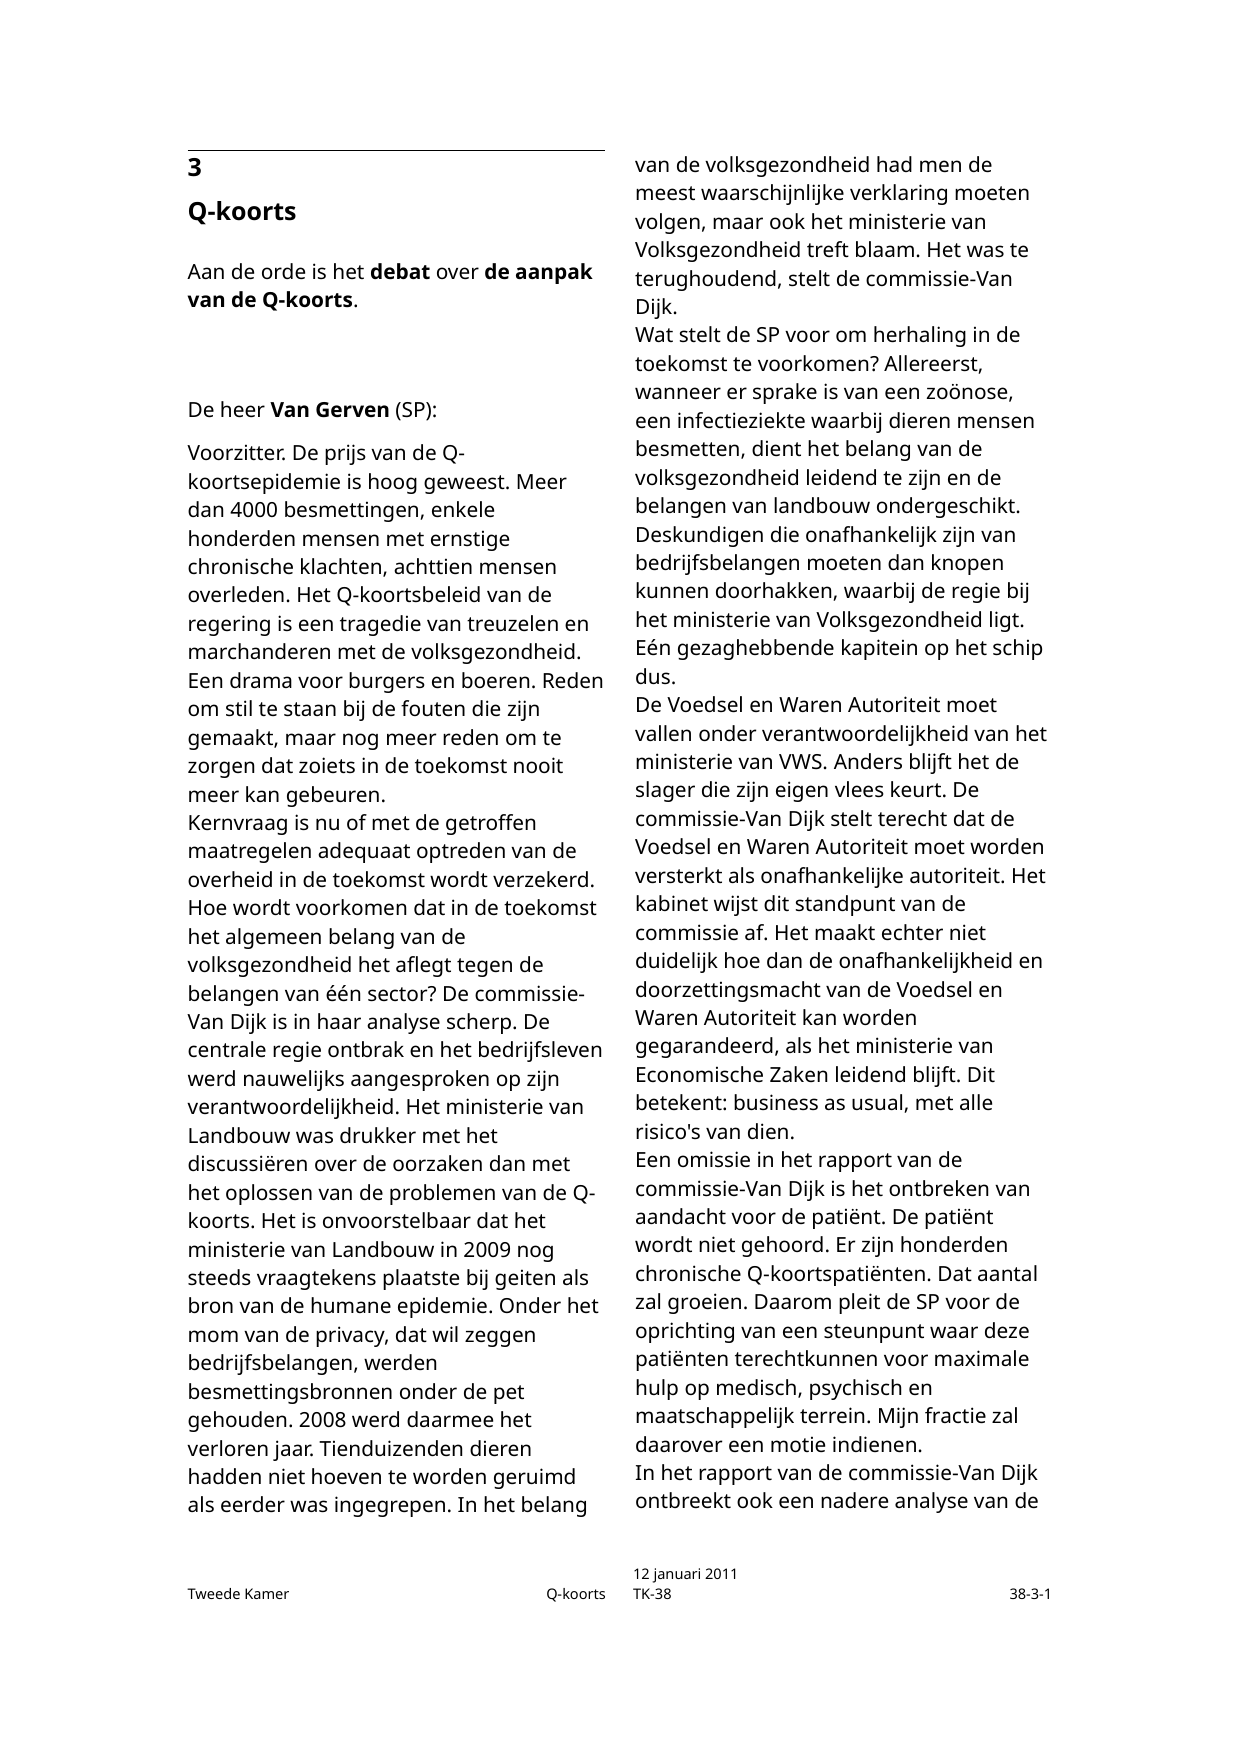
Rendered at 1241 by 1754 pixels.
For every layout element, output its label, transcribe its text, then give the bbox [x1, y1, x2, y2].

text In het rapport van de commissie-Van Dijk ontbreekt ook een nadere analyse van de [635, 1458, 1053, 1515]
text Voorzitter. De prijs van de Q-koortsepidemie is hoog geweest. Meer dan 4000 besmettingen, enkele honderden mensen met ernstige chronische klachten, achttien mensen overleden. Het Q-koortsbeleid van de regering is een tragedie van treuzelen en marchanderen met de volksgezondheid. Een drama voor burgers en boeren. Reden om stil te staan bij de fouten die zijn gemaakt, maar nog meer reden om te zorgen dat zoiets in de toekomst nooit meer kan gebeuren. [187, 438, 605, 808]
text De Voedsel en Waren Autoriteit moet vallen onder verantwoordelijkheid van het ministerie van VWS. Anders blijft het de slager die zijn eigen vlees keurt. De commissie-Van Dijk stelt terecht dat de Voedsel en Waren Autoriteit moet worden versterkt als onafhankelijke autoriteit. Het kabinet wijst dit standpunt van de commissie af. Het maakt echter niet duidelijk hoe dan de onafhankelijkheid en doorzettingsmacht van de Voedsel en Waren Autoriteit kan worden gegarandeerd, als het ministerie van Economische Zaken leidend blijft. Dit betekent: business as usual, met alle risico's van dien. [635, 690, 1053, 1145]
text De heer Van Gerven (SP): [187, 395, 605, 423]
text 3 [187, 151, 605, 184]
text  [187, 344, 605, 372]
text Q-koorts [187, 193, 605, 227]
text van de volksgezondheid had men de meest waarschijnlijke verklaring moeten volgen, maar ook het ministerie van Volksgezondheid treft blaam. Het was te terughoudend, stelt de commissie-Van Dijk. [635, 150, 1053, 321]
text Een omissie in het rapport van de commissie-Van Dijk is het ontbreken van aandacht voor de patiënt. De patiënt wordt niet gehoord. Er zijn honderden chronische Q-koortspatiënten. Dat aantal zal groeien. Daarom pleit de SP voor de oprichting van een steunpunt waar deze patiënten terechtkunnen voor maximale hulp op medisch, psychisch en maatschappelijk terrein. Mijn fractie zal daarover een motie indienen. [635, 1145, 1053, 1458]
text Kernvraag is nu of met de getroffen maatregelen adequaat optreden van de overheid in de toekomst wordt verzekerd. Hoe wordt voorkomen dat in de toekomst het algemeen belang van de volksgezondheid het aflegt tegen de belangen van één sector? De commissie-Van Dijk is in haar analyse scherp. De centrale regie ontbrak en het bedrijfsleven werd nauwelijks aangesproken op zijn verantwoordelijkheid. Het ministerie van Landbouw was drukker met het discussiëren over de oorzaken dan met het oplossen van de problemen van de Q-koorts. Het is onvoorstelbaar dat het ministerie van Landbouw in 2009 nog steeds vraagtekens plaatste bij geiten als bron van de humane epidemie. Onder het mom van de privacy, dat wil zeggen bedrijfsbelangen, werden besmettingsbronnen onder de pet gehouden. 2008 werd daarmee het verloren jaar. Tienduizenden dieren hadden niet hoeven te worden geruimd als eerder was ingegrepen. In het belang [187, 808, 605, 1519]
text Wat stelt de SP voor om herhaling in de toekomst te voorkomen? Allereerst, wanneer er sprake is van een zoönose, een infectieziekte waarbij dieren mensen besmetten, dient het belang van de volksgezondheid leidend te zijn en de belangen van landbouw ondergeschikt. Deskundigen die onafhankelijk zijn van bedrijfsbelangen moeten dan knopen kunnen doorhakken, waarbij de regie bij het ministerie van Volksgezondheid ligt. Eén gezaghebbende kapitein op het schip dus. [635, 321, 1053, 690]
text Aan de orde is het debat over de aanpak van de Q-koorts. [187, 257, 605, 314]
